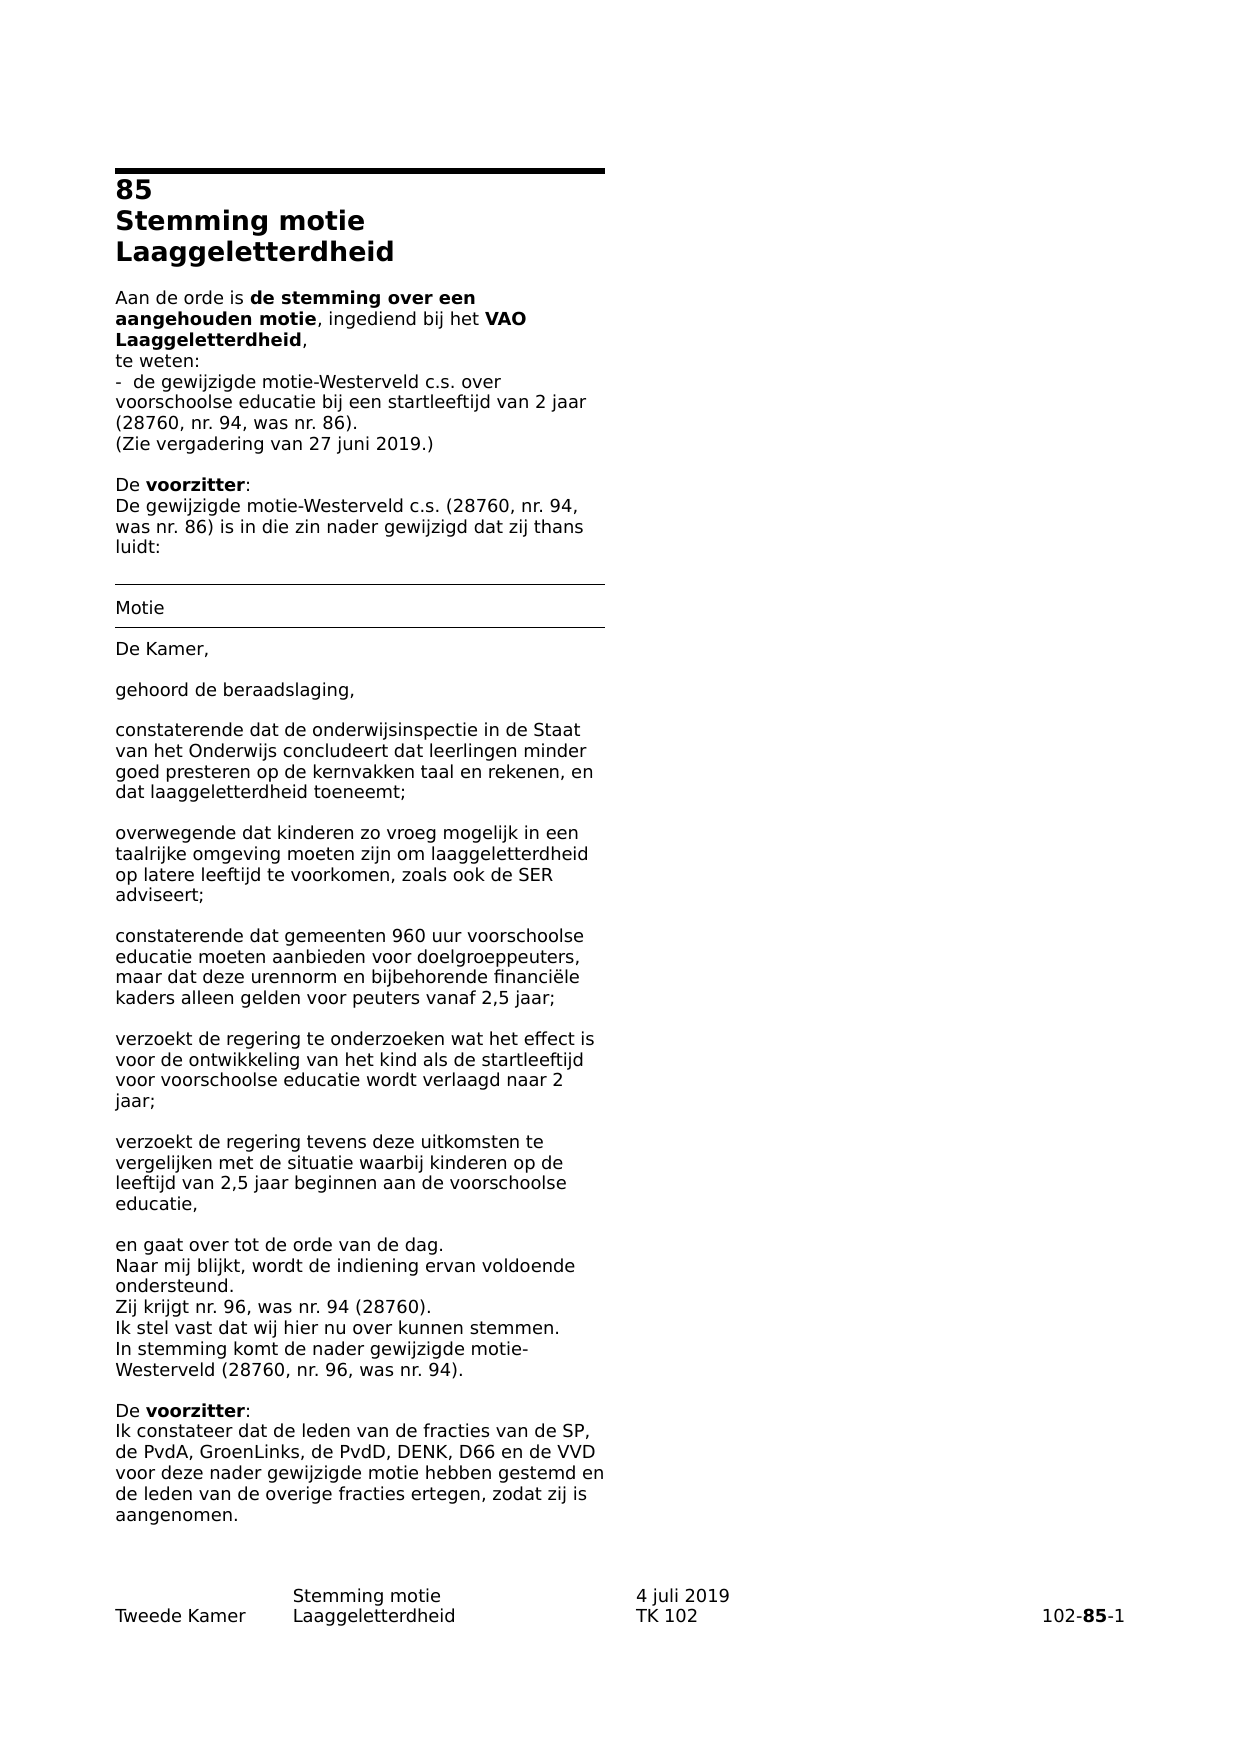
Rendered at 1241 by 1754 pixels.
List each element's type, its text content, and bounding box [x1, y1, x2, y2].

text en gaat over tot de orde van de dag. [115, 1235, 605, 1255]
text constaterende dat gemeenten 960 uur voorschoolse educatie moeten aanbieden voor doelgroeppeuters, maar dat deze urennorm en bijbehorende financiële kaders alleen gelden voor peuters vanaf 2,5 jaar; [115, 926, 605, 1009]
text gehoord de beraadslaging, [115, 679, 605, 700]
text Aan de orde is de stemming over een aangehouden motie, ingediend bij het VAO Laaggeletterdheid, [115, 288, 605, 351]
text De Kamer, [115, 639, 605, 659]
title 85 Stemming motie Laaggeletterdheid [115, 174, 605, 268]
text overwegende dat kinderen zo vroeg mogelijk in een taalrijke omgeving moeten zijn om laaggeletterdheid op latere leeftijd te voorkomen, zoals ook de SER adviseert; [115, 823, 605, 906]
text verzoekt de regering tevens deze uitkomsten te vergelijken met de situatie waarbij kinderen op de leeftijd van 2,5 jaar beginnen aan de voorschoolse educatie, [115, 1132, 605, 1215]
text verzoekt de regering te onderzoeken wat het effect is voor de ontwikkeling van het kind als de startleeftijd voor voorschoolse educatie wordt verlaagd naar 2 jaar; [115, 1029, 605, 1112]
list de gewijzigde motie-Westerveld c.s. over voorschoolse educatie bij een startleeftijd van 2 jaar (28760, nr. 94, was nr. 86). [115, 371, 605, 434]
text De voorzitter: [115, 1400, 605, 1421]
text In stemming komt de nader gewijzigde motie-Westerveld (28760, nr. 96, was nr. 94). [115, 1339, 605, 1380]
text te weten: [115, 351, 605, 371]
text Ik constateer dat de leden van de fracties van de SP, de PvdA, GroenLinks, de PvdD, DENK, D66 en de VVD voor deze nader gewijzigde motie hebben gestemd en de leden van de overige fracties ertegen, zodat zij is aangenomen. [115, 1421, 605, 1525]
text Zij krijgt nr. 96, was nr. 94 (28760). [115, 1297, 605, 1318]
text constaterende dat de onderwijsinspectie in de Staat van het Onderwijs concludeert dat leerlingen minder goed presteren op de kernvakken taal en rekenen, en dat laaggeletterdheid toeneemt; [115, 720, 605, 803]
text (Zie vergadering van 27 juni 2019.) [115, 434, 605, 455]
text Naar mij blijkt, wordt de indiening ervan voldoende ondersteund. [115, 1255, 605, 1297]
text Ik stel vast dat wij hier nu over kunnen stemmen. [115, 1318, 605, 1339]
text De voorzitter: [115, 475, 605, 496]
text De gewijzigde motie-Westerveld c.s. (28760, nr. 94, was nr. 86) is in die zin nader gewijzigd dat zij thans luidt: [115, 496, 605, 558]
text Motie [115, 598, 605, 619]
